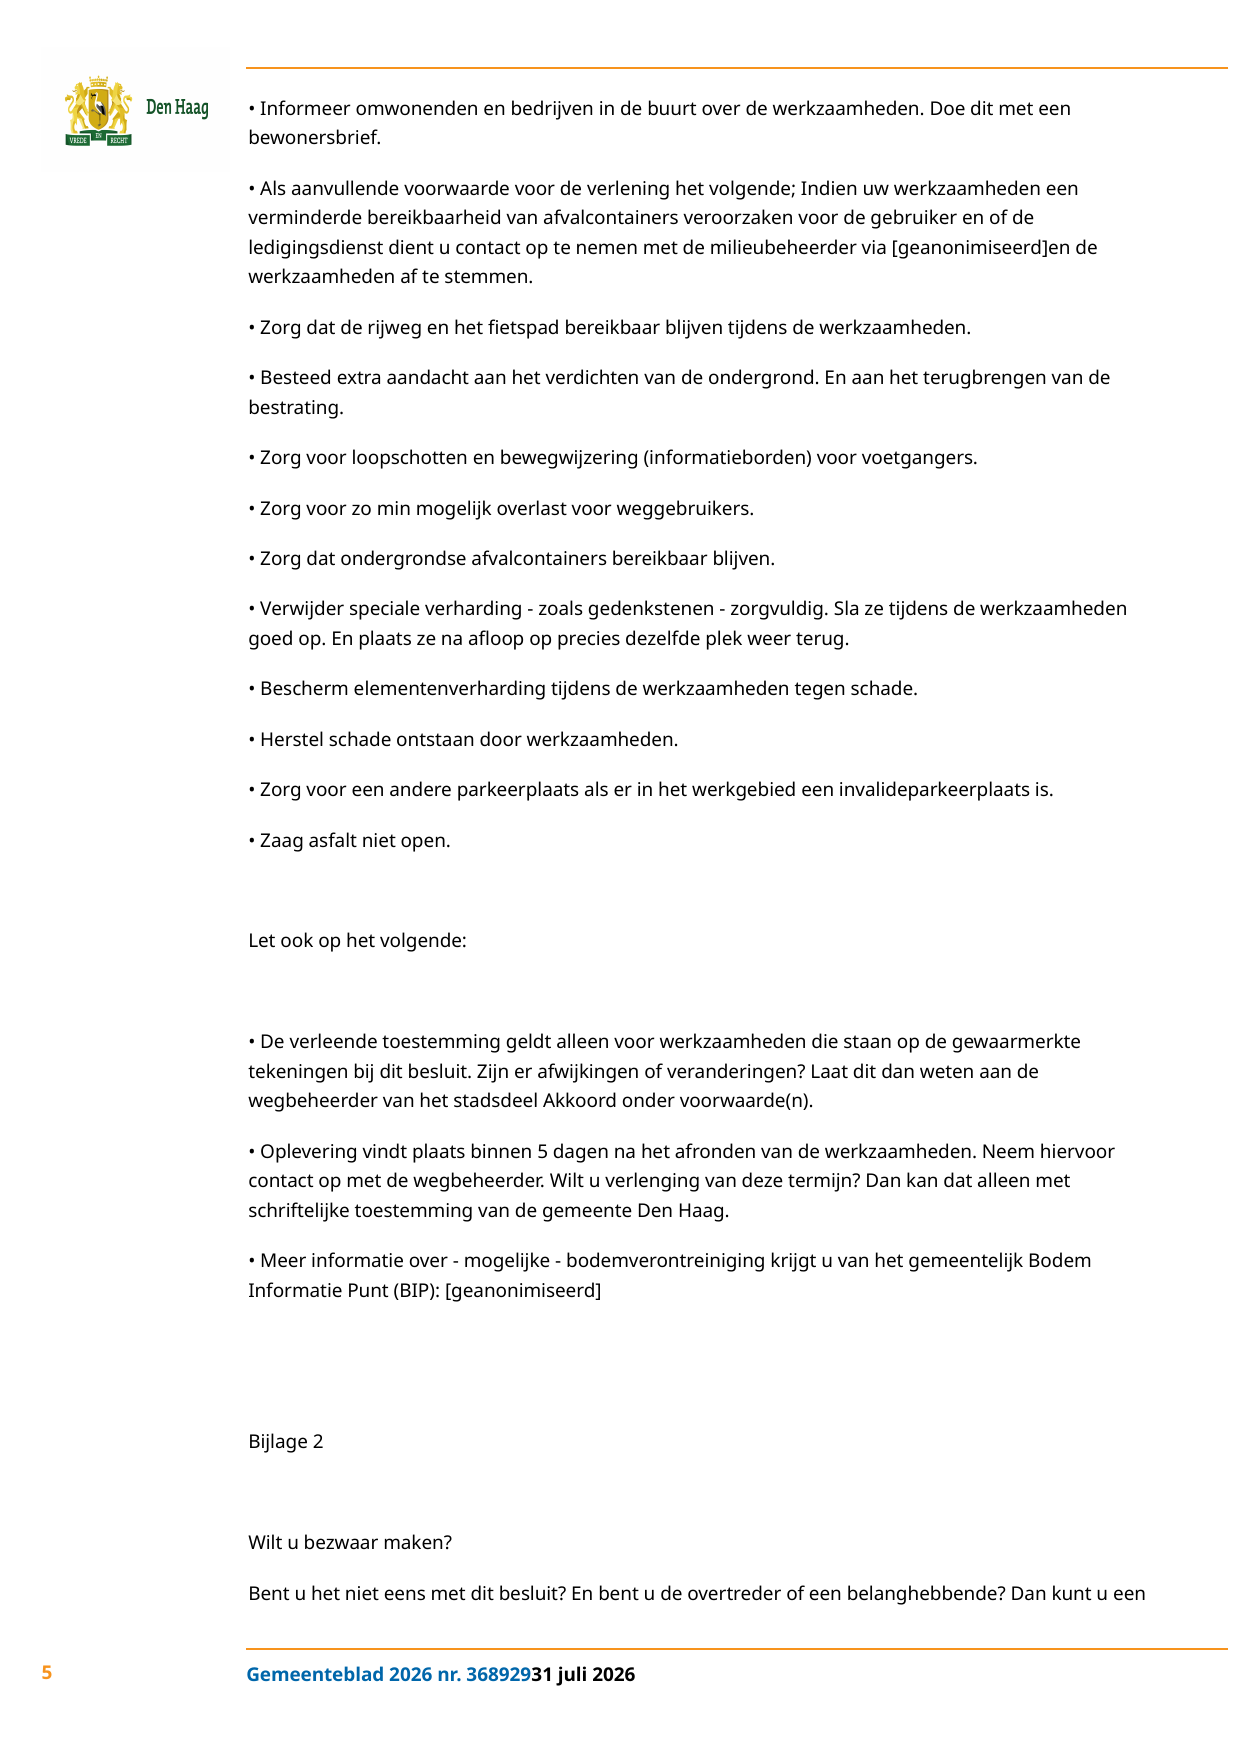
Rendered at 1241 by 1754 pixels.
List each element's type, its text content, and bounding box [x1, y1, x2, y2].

text • Informeer omwonenden en bedrijven in de buurt over de werkzaamheden. Doe dit met een bewonersbrief. [248, 95, 1152, 150]
text • Bescherm elementenverharding tijdens de werkzaamheden tegen schade. [248, 676, 1152, 701]
text • Zorg voor zo min mogelijk overlast voor weggebruikers. [248, 495, 1152, 521]
text • Besteed extra aandacht aan het verdichten van de ondergrond. En aan het terugbrengen van de bestrating. [248, 364, 1152, 420]
text Bijlage 2 [248, 1428, 1152, 1454]
text • Zaag asfalt niet open. [248, 827, 1152, 853]
text • Meer informatie over - mogelijke - bodemverontreiniging krijgt u van het gemeentelijk Bodem Informatie Punt (BIP): [geanonimiseerd] [248, 1248, 1152, 1303]
text • De verleende toestemming geldt alleen voor werkzaamheden die staan op de gewaarmerkte tekeningen bij dit besluit. Zijn er afwijkingen of veranderingen? Laat dit dan weten aan de wegbeheerder van het stadsdeel Akkoord onder voorwaarde(n). [248, 1028, 1152, 1113]
text • Als aanvullende voorwaarde voor de verlening het volgende; Indien uw werkzaamheden een verminderde bereikbaarheid van afvalcontainers veroorzaken voor de gebruiker en of de ledigingsdienst dient u contact op te nemen met de milieubeheerder via [geanonimiseerd]en de werkzaamheden af te stemmen. [248, 175, 1152, 289]
text Wilt u bezwaar maken? [248, 1529, 1152, 1555]
text • Zorg dat ondergrondse afvalcontainers bereikbaar blijven. [248, 545, 1152, 571]
text • Zorg voor een andere parkeerplaats als er in het werkgebied een invalideparkeerplaats is. [248, 776, 1152, 802]
text Bent u het niet eens met dit besluit? En bent u de overtreder of een belanghebbende? Dan kunt u een [248, 1580, 1152, 1606]
text • Oplevering vindt plaats binnen 5 dagen na het afronden van de werkzaamheden. Neem hiervoor contact op met de wegbeheerder. Wilt u verlenging van deze termijn? Dan kan dat alleen met schriftelijke toestemming van de gemeente Den Haag. [248, 1138, 1152, 1223]
picture [41, 47, 231, 172]
text Let ook op het volgende: [248, 928, 1152, 953]
text • Zorg voor loopschotten en bewegwijzering (informatieborden) voor voetgangers. [248, 444, 1152, 470]
text • Verwijder speciale verharding - zoals gedenkstenen - zorgvuldig. Sla ze tijdens de werkzaamheden goed op. En plaats ze na afloop op precies dezelfde plek weer terug. [248, 596, 1152, 651]
text • Herstel schade ontstaan door werkzaamheden. [248, 726, 1152, 752]
text • Zorg dat de rijweg en het fietspad bereikbaar blijven tijdens de werkzaamheden. [248, 314, 1152, 340]
